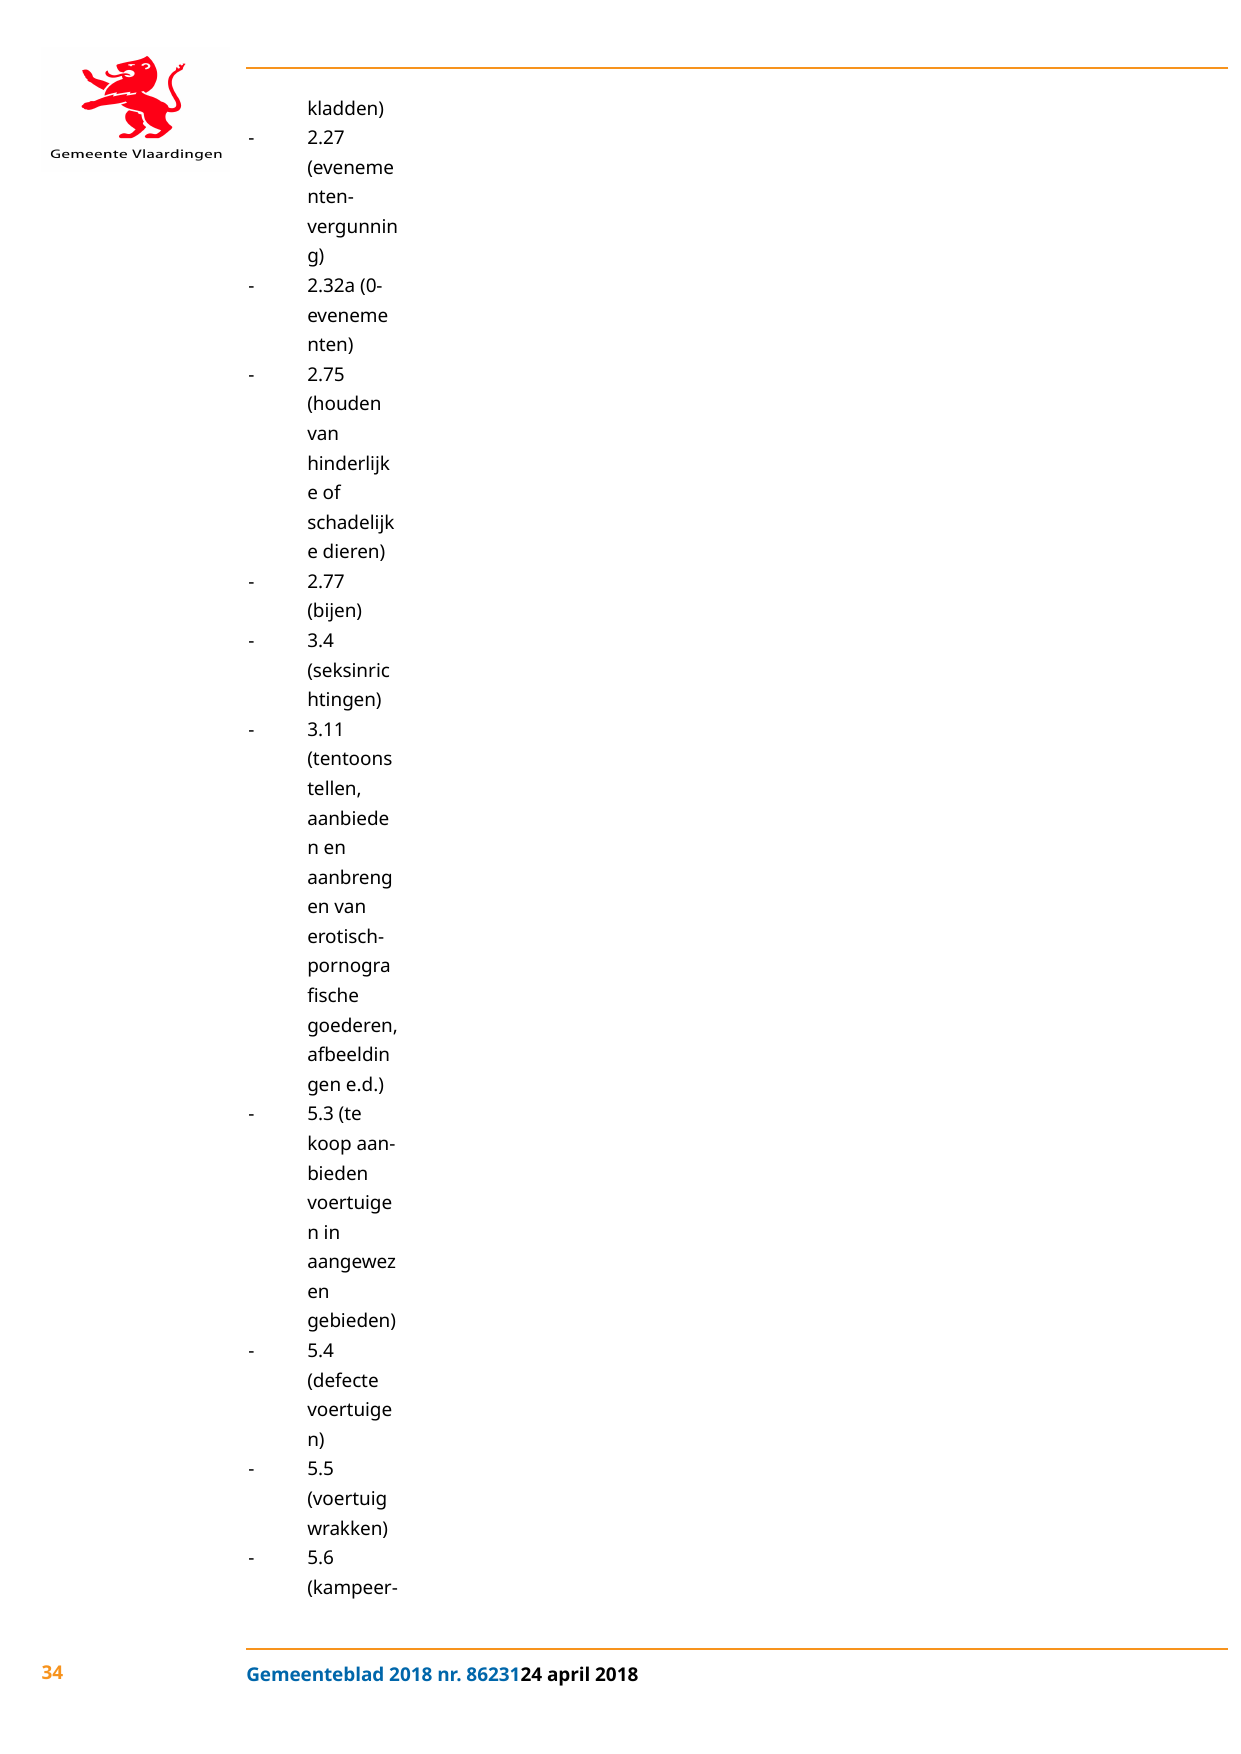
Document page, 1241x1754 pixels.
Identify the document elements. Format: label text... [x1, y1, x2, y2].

table_header [399, 95, 549, 1600]
table_header [549, 95, 700, 1600]
table_header [700, 95, 850, 1600]
picture [41, 47, 231, 172]
table_header [850, 95, 1001, 1600]
table_header kladden) 2.27 (evenementen-vergunning) 2.32a (0- evenementen) 2.75 (houden van hinderlijke of schadelijke dieren) 2.77 (bijen) 3.4 (seksinrichtingen) 3.11 (tentoonstellen, aanbieden en aanbrengen van erotisch-pornografische goederen, afbeeldingen e.d.) 5.3 (te koop aan-bieden voertuigen in aangewezen gebieden) 5.4 (defecte voertuigen) 5.5 (voertuigwrakken) 5.6 (kampeer- [248, 95, 398, 1600]
table_header [1001, 95, 1152, 1600]
